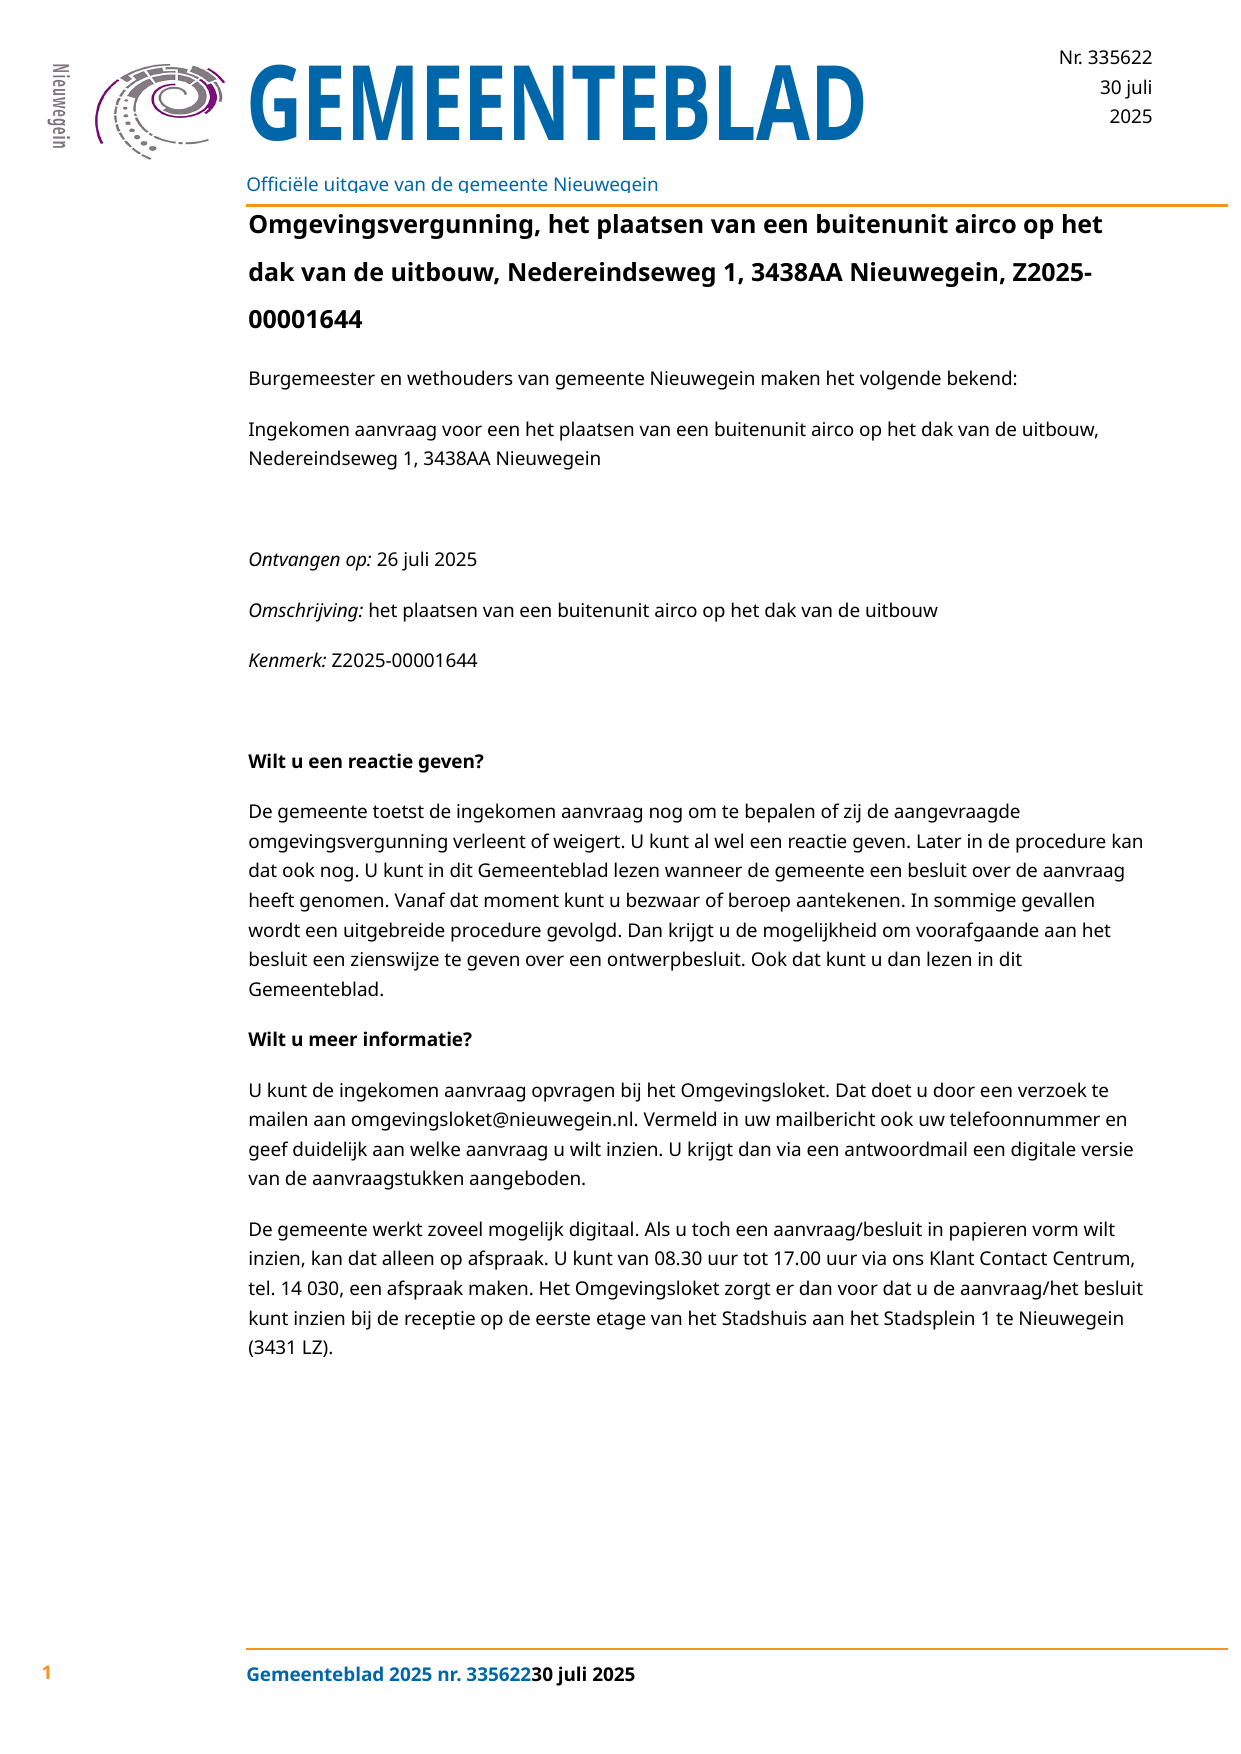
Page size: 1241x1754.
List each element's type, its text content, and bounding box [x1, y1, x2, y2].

text Ingekomen aanvraag voor een het plaatsen van een buitenunit airco op het dak van de uitbouw, Nedereindseweg 1, 3438AA Nieuwegein [248, 416, 1152, 471]
text Omschrijving: het plaatsen van een buitenunit airco op het dak van de uitbouw [248, 597, 1152, 622]
text Wilt u een reactie geven? [248, 748, 1152, 774]
text Kenmerk: Z2025-00001644 [248, 647, 1152, 673]
text Ontvangen op: 26 juli 2025 [248, 546, 1152, 572]
text Omgevingsvergunning, het plaatsen van een buitenunit airco op het dak van de uitbouw, Nedereindseweg 1, 3438AA Nieuwegein, Z2025-00001644 [248, 207, 1152, 336]
text Burgemeester en wethouders van gemeente Nieuwegein maken het volgende bekend: [248, 366, 1152, 391]
text U kunt de ingekomen aanvraag opvragen bij het Omgevingsloket. Dat doet u door een verzoek te mailen aan omgevingsloket@nieuwegein.nl. Vermeld in uw mailbericht ook uw telefoonnummer en geef duidelijk aan welke aanvraag u wilt inzien. U krijgt dan via een antwoordmail een digitale versie van de aanvraagstukken aangeboden. [248, 1077, 1152, 1191]
text De gemeente toetst de ingekomen aanvraag nog om te bepalen of zij de aangevraagde omgevingsvergunning verleent of weigert. U kunt al wel een reactie geven. Later in de procedure kan dat ook nog. U kunt in dit Gemeenteblad lezen wanneer de gemeente een besluit over de aanvraag heeft genomen. Vanaf dat moment kunt u bezwaar of beroep aantekenen. In sommige gevallen wordt een uitgebreide procedure gevolgd. Dan krijgt u de mogelijkheid om voorafgaande aan het besluit een zienswijze te geven over een ontwerpbesluit. Ook dat kunt u dan lezen in dit Gemeenteblad. [248, 798, 1152, 1002]
picture [41, 47, 231, 172]
text Wilt u meer informatie? [248, 1026, 1152, 1052]
text De gemeente werkt zoveel mogelijk digitaal. Als u toch een aanvraag/besluit in papieren vorm wilt inzien, kan dat alleen op afspraak. U kunt van 08.30 uur tot 17.00 uur via ons Klant Contact Centrum, tel. 14 030, een afspraak maken. Het Omgevingsloket zorgt er dan voor dat u de aanvraag/het besluit kunt inzien bij de receptie op de eerste etage van het Stadshuis aan het Stadsplein 1 te Nieuwegein (3431 LZ). [248, 1216, 1152, 1360]
